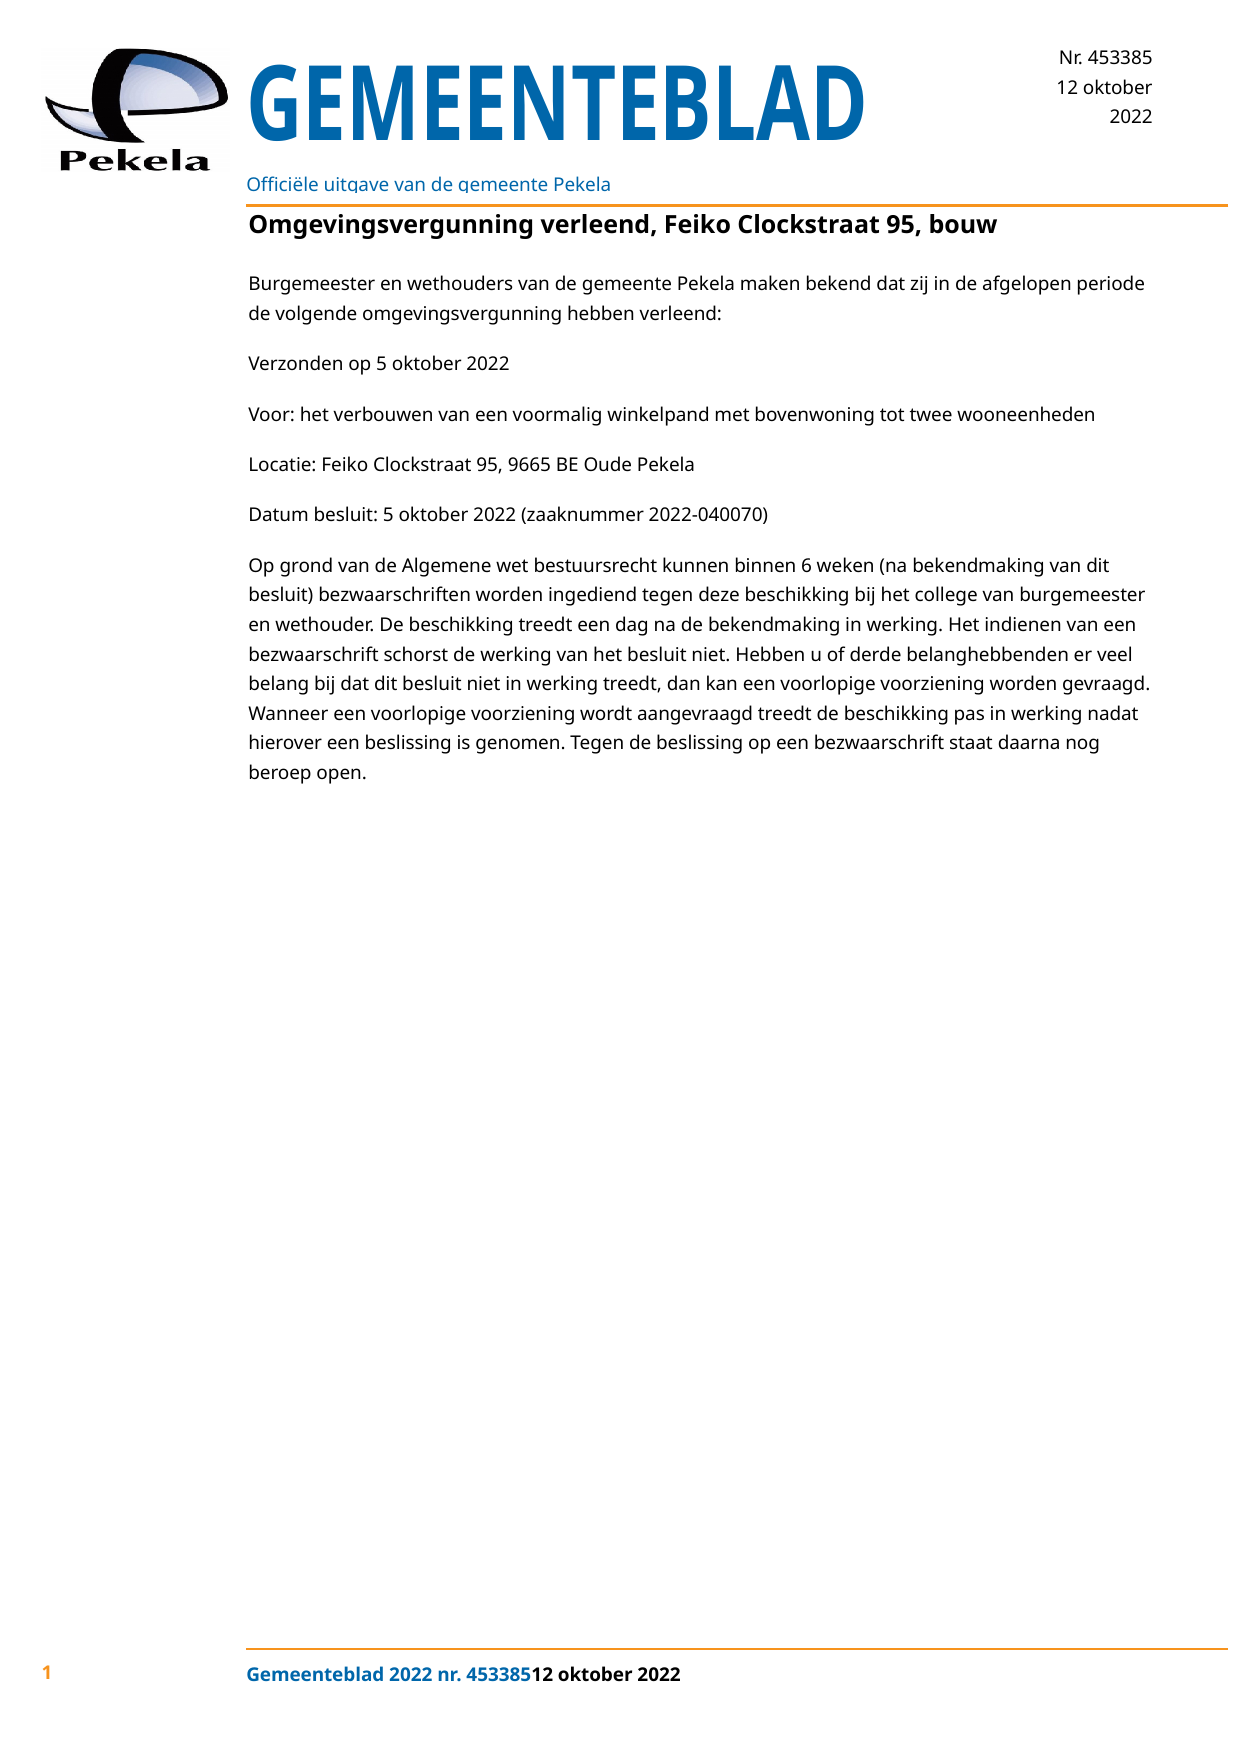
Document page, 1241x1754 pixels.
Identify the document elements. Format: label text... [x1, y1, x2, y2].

picture [41, 47, 231, 172]
text Burgemeester en wethouders van de gemeente Pekela maken bekend dat zij in de afgelopen periode de volgende omgevingsvergunning hebben verleend: [248, 270, 1152, 326]
text Verzonden op 5 oktober 2022 [248, 350, 1152, 376]
text Op grond van de Algemene wet bestuursrecht kunnen binnen 6 weken (na bekendmaking van dit besluit) bezwaarschriften worden ingediend tegen deze beschikking bij het college van burgemeester en wethouder. De beschikking treedt een dag na de bekendmaking in werking. Het indienen van een bezwaarschrift schorst de werking van het besluit niet. Hebben u of derde belanghebbenden er veel belang bij dat dit besluit niet in werking treedt, dan kan een voorlopige voorziening worden gevraagd. Wanneer een voorlopige voorziening wordt aangevraagd treedt de beschikking pas in werking nadat hierover een beslissing is genomen. Tegen de beslissing op een bezwaarschrift staat daarna nog beroep open. [248, 552, 1152, 785]
text Datum besluit: 5 oktober 2022 (zaaknummer 2022-040070) [248, 502, 1152, 527]
text Voor: het verbouwen van een voormalig winkelpand met bovenwoning tot twee wooneenheden [248, 401, 1152, 426]
text Locatie: Feiko Clockstraat 95, 9665 BE Oude Pekela [248, 451, 1152, 477]
text Omgevingsvergunning verleend, Feiko Clockstraat 95, bouw [248, 207, 1152, 241]
